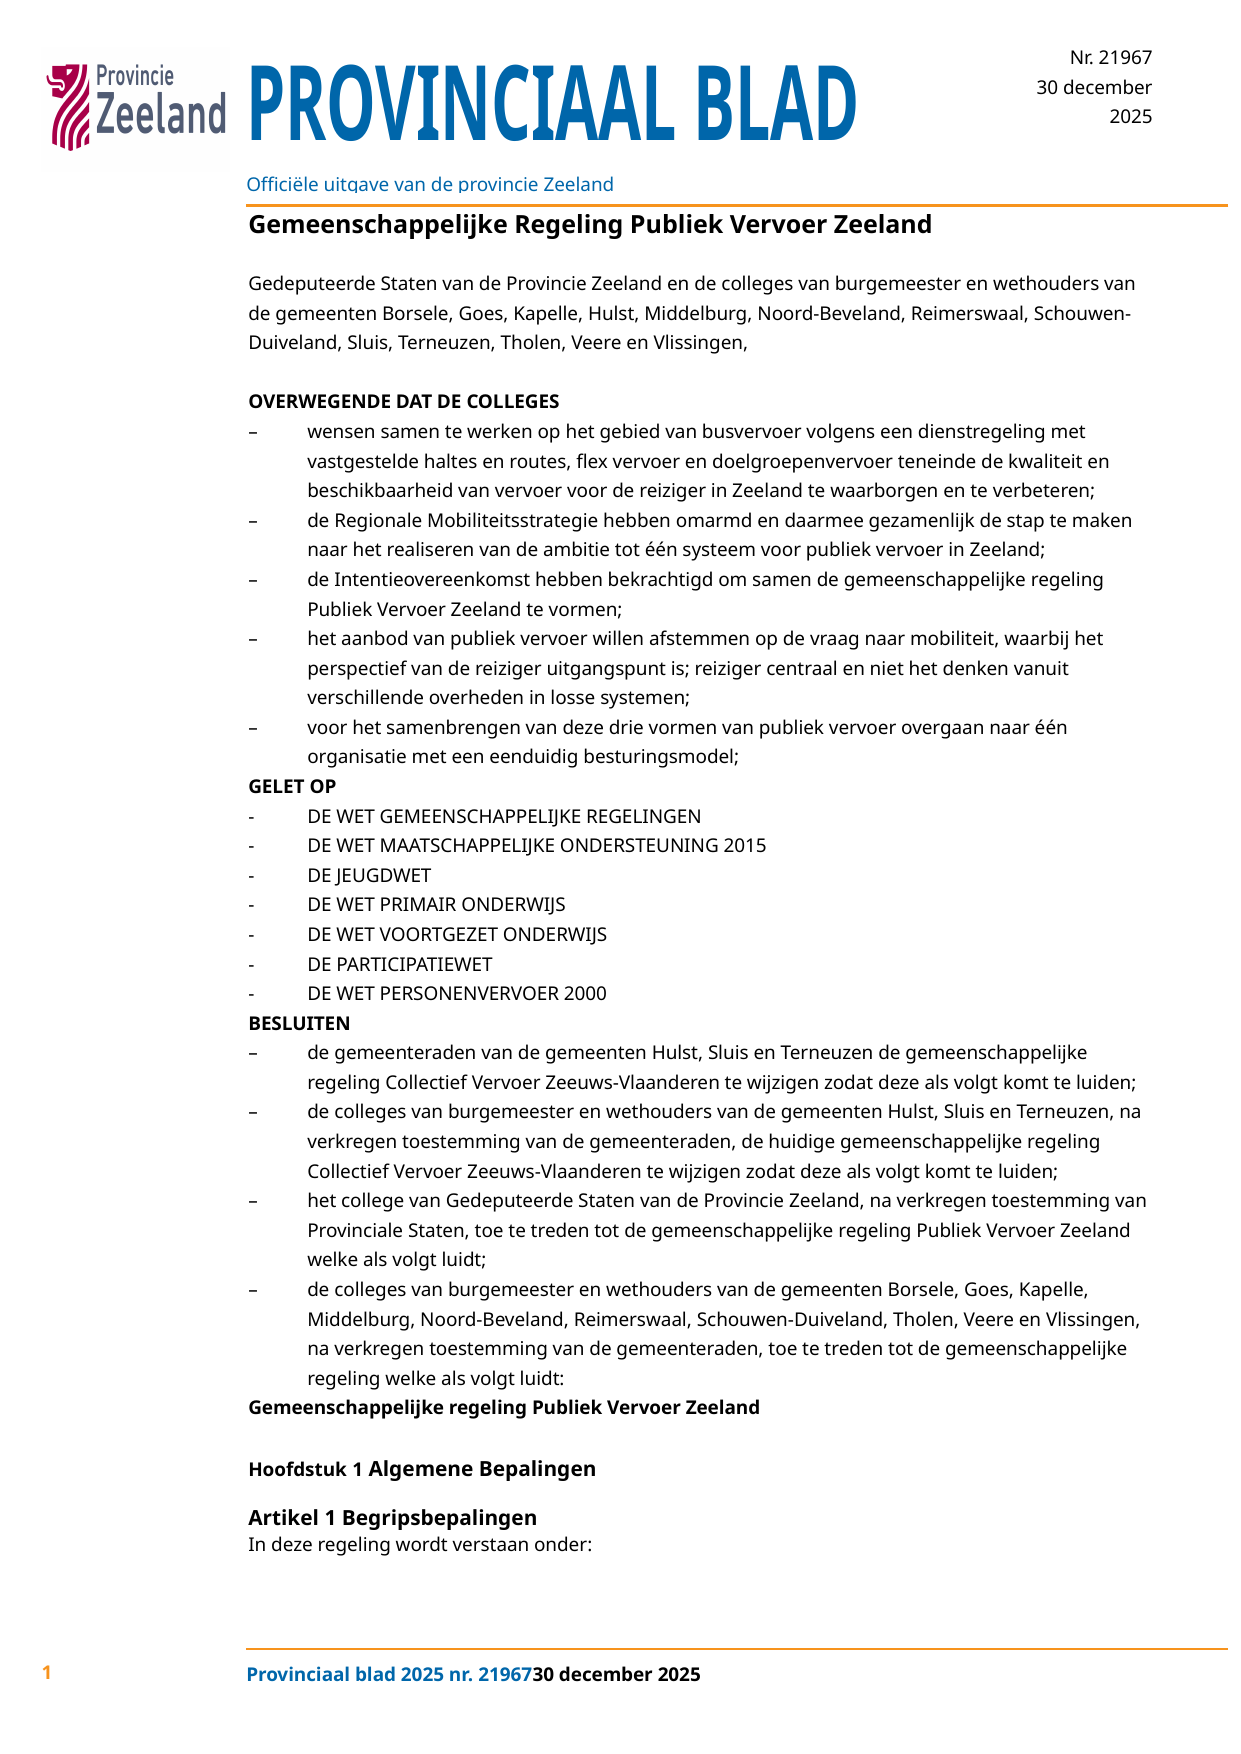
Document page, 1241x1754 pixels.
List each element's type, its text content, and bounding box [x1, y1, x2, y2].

text Gedeputeerde Staten van de Provincie Zeeland en de colleges van burgemeester en wethouders van de gemeenten Borsele, Goes, Kapelle, Hulst, Middelburg, Noord-Beveland, Reimerswaal, Schouwen-Duiveland, Sluis, Terneuzen, Tholen, Veere en Vlissingen, [248, 270, 1152, 355]
picture [41, 47, 231, 172]
list DE WET PERSONENVERVOER 2000 [248, 980, 1152, 1006]
text BESLUITEN [248, 1010, 1152, 1036]
list DE WET GEMEENSCHAPPELIJKE REGELINGEN [248, 803, 1152, 828]
list de colleges van burgemeester en wethouders van de gemeenten Hulst, Sluis en Terneuzen, na verkregen toestemming van de gemeenteraden, de huidige gemeenschappelijke regeling Collectief Vervoer Zeeuws-Vlaanderen te wijzigen zodat deze als volgt komt te luiden; [248, 1099, 1152, 1183]
list de colleges van burgemeester en wethouders van de gemeenten Borsele, Goes, Kapelle, Middelburg, Noord-Beveland, Reimerswaal, Schouwen-Duiveland, Tholen, Veere en Vlissingen, na verkregen toestemming van de gemeenteraden, toe te treden tot de gemeenschappelijke regeling welke als volgt luidt: [248, 1276, 1152, 1391]
list DE PARTICIPATIEWET [248, 951, 1152, 976]
list het aanbod van publiek vervoer willen afstemmen op de vraag naar mobiliteit, waarbij het perspectief van de reiziger uitgangspunt is; reiziger centraal en niet het denken vanuit verschillende overheden in losse systemen; [248, 625, 1152, 710]
text OVERWEGENDE DAT DE COLLEGES [248, 389, 1152, 414]
list voor het samenbrengen van deze drie vormen van publiek vervoer overgaan naar één organisatie met een eenduidig besturingsmodel; [248, 714, 1152, 769]
list de Intentieovereenkomst hebben bekrachtigd om samen de gemeenschappelijke regeling Publiek Vervoer Zeeland te vormen; [248, 566, 1152, 621]
list het college van Gedeputeerde Staten van de Provincie Zeeland, na verkregen toestemming van Provinciale Staten, toe te treden tot de gemeenschappelijke regeling Publiek Vervoer Zeeland welke als volgt luidt; [248, 1187, 1152, 1272]
text In deze regeling wordt verstaan onder: [248, 1531, 1152, 1557]
text Gemeenschappelijke regeling Publiek Vervoer Zeeland [248, 1394, 1152, 1420]
list DE WET VOORTGEZET ONDERWIJS [248, 921, 1152, 947]
text Gemeenschappelijke Regeling Publiek Vervoer Zeeland [248, 207, 1152, 241]
text Artikel 1 Begripsbepalingen [248, 1503, 1152, 1531]
text Hoofdstuk 1 Algemene Bepalingen [248, 1454, 1152, 1482]
list de gemeenteraden van de gemeenten Hulst, Sluis en Terneuzen de gemeenschappelijke regeling Collectief Vervoer Zeeuws-Vlaanderen te wijzigen zodat deze als volgt komt te luiden; [248, 1039, 1152, 1095]
list wensen samen te werken op het gebied van busvervoer volgens een dienstregeling met vastgestelde haltes en routes, flex vervoer en doelgroepenvervoer teneinde de kwaliteit en beschikbaarheid van vervoer voor de reiziger in Zeeland te waarborgen en te verbeteren; [248, 418, 1152, 503]
text GELET OP [248, 773, 1152, 799]
list DE WET PRIMAIR ONDERWIJS [248, 892, 1152, 917]
list DE JEUGDWET [248, 862, 1152, 888]
list DE WET MAATSCHAPPELIJKE ONDERSTEUNING 2015 [248, 832, 1152, 858]
list de Regionale Mobiliteitsstrategie hebben omarmd en daarmee gezamenlijk de stap te maken naar het realiseren van de ambitie tot één systeem voor publiek vervoer in Zeeland; [248, 507, 1152, 562]
